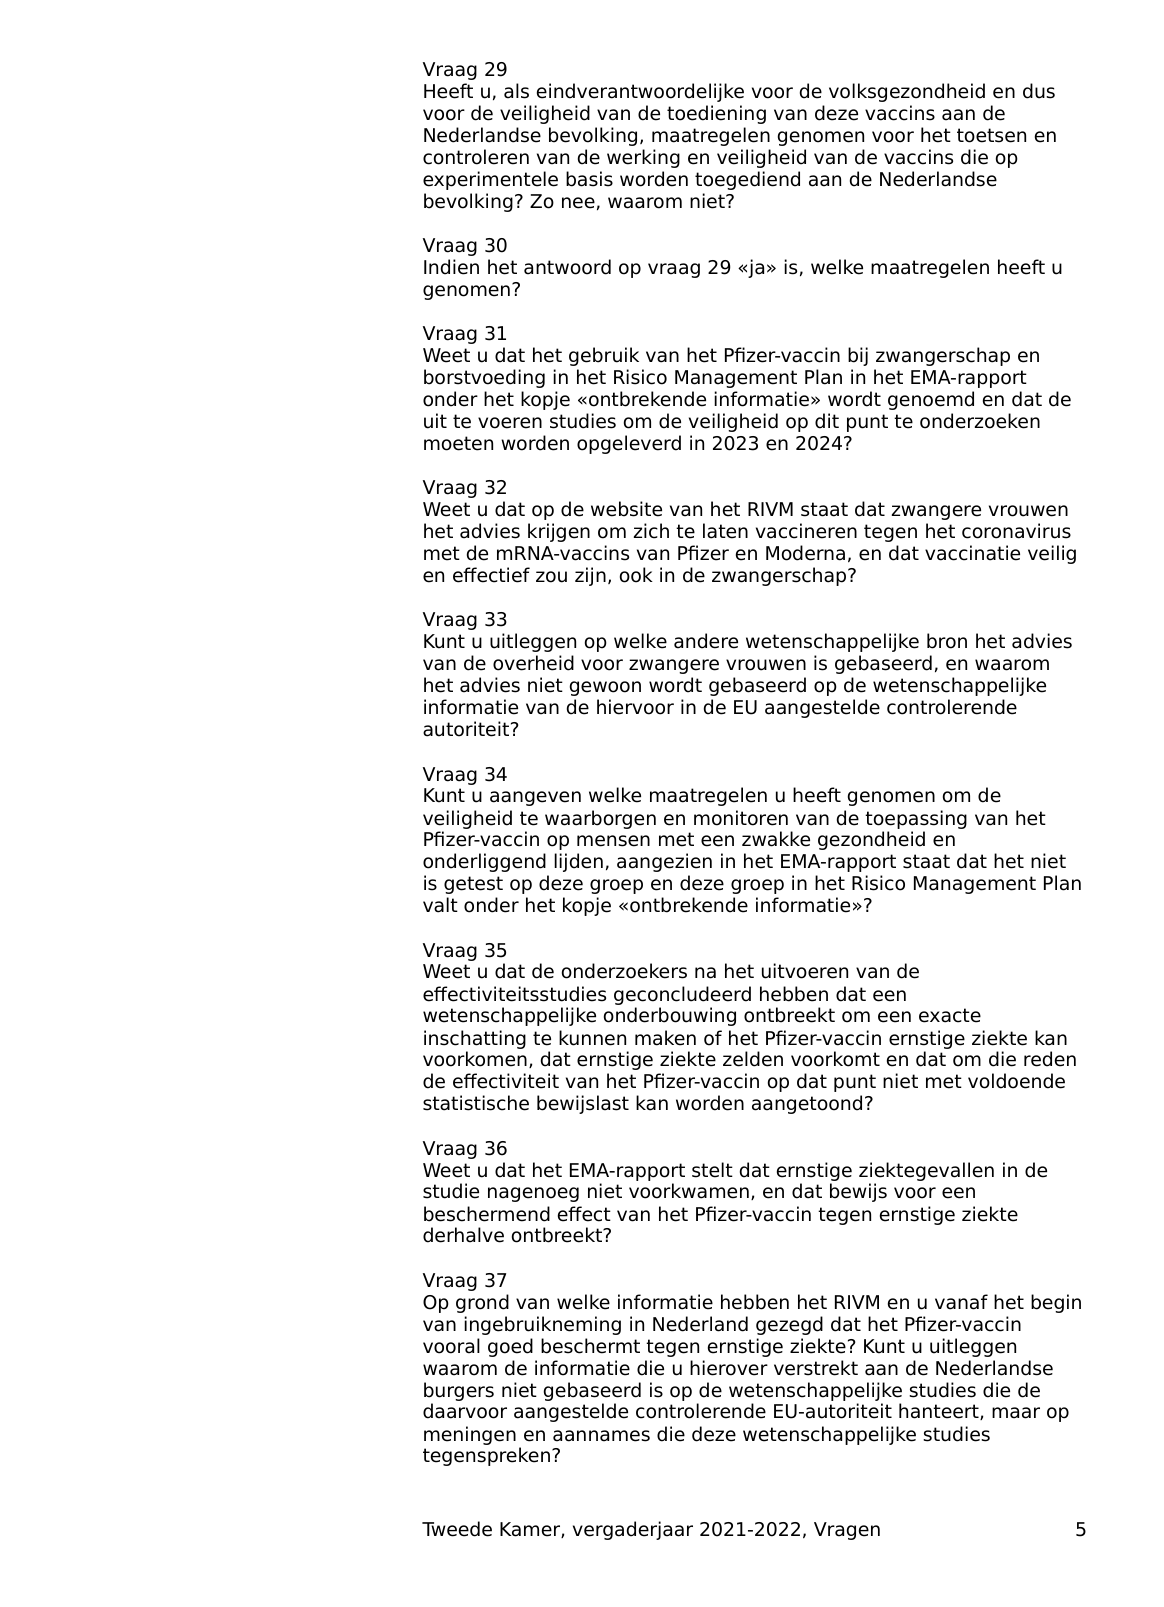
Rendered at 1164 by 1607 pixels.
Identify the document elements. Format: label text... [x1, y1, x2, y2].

text Weet u dat het EMA-rapport stelt dat ernstige ziektegevallen in de studie nagenoeg niet voorkwamen, en dat bewijs voor een beschermend effect van het Pfizer-vaccin tegen ernstige ziekte derhalve ontbreekt? [422, 1159, 1087, 1247]
text Weet u dat op de website van het RIVM staat dat zwangere vrouwen het advies krijgen om zich te laten vaccineren tegen het coronavirus met de mRNA-vaccins van Pfizer en Moderna, en dat vaccinatie veilig en effectief zou zijn, ook in de zwangerschap? [422, 499, 1087, 587]
text Indien het antwoord op vraag 29 «ja» is, welke maatregelen heeft u genomen? [422, 257, 1087, 301]
text Op grond van welke informatie hebben het RIVM en u vanaf het begin van ingebruikneming in Nederland gezegd dat het Pfizer-vaccin vooral goed beschermt tegen ernstige ziekte? Kunt u uitleggen waarom de informatie die u hierover verstrekt aan de Nederlandse burgers niet gebaseerd is op de wetenschappelijke studies die de daarvoor aangestelde controlerende EU-autoriteit hanteert, maar op meningen en aannames die deze wetenschappelijke studies tegenspreken? [422, 1292, 1087, 1467]
text Vraag 30 [422, 235, 1087, 257]
text Vraag 32 [422, 477, 1087, 499]
text Kunt u aangeven welke maatregelen u heeft genomen om de veiligheid te waarborgen en monitoren van de toepassing van het Pfizer-vaccin op mensen met een zwakke gezondheid en onderliggend lijden, aangezien in het EMA-rapport staat dat het niet is getest op deze groep en deze groep in het Risico Management Plan valt onder het kopje «ontbrekende informatie»? [422, 785, 1087, 917]
text Vraag 31 [422, 323, 1087, 345]
text Vraag 29 [422, 59, 1087, 81]
text Kunt u uitleggen op welke andere wetenschappelijke bron het advies van de overheid voor zwangere vrouwen is gebaseerd, en waarom het advies niet gewoon wordt gebaseerd op de wetenschappelijke informatie van de hiervoor in de EU aangestelde controlerende autoriteit? [422, 631, 1087, 741]
text Vraag 36 [422, 1137, 1087, 1159]
text Weet u dat het gebruik van het Pfizer-vaccin bij zwangerschap en borstvoeding in het Risico Management Plan in het EMA-rapport onder het kopje «ontbrekende informatie» wordt genoemd en dat de uit te voeren studies om de veiligheid op dit punt te onderzoeken moeten worden opgeleverd in 2023 en 2024? [422, 345, 1087, 455]
text Vraag 33 [422, 609, 1087, 631]
text Vraag 34 [422, 763, 1087, 785]
text Weet u dat de onderzoekers na het uitvoeren van de effectiviteitsstudies geconcludeerd hebben dat een wetenschappelijke onderbouwing ontbreekt om een exacte inschatting te kunnen maken of het Pfizer-vaccin ernstige ziekte kan voorkomen, dat ernstige ziekte zelden voorkomt en dat om die reden de effectiviteit van het Pfizer-vaccin op dat punt niet met voldoende statistische bewijslast kan worden aangetoond? [422, 961, 1087, 1115]
text Vraag 35 [422, 939, 1087, 961]
text Vraag 37 [422, 1269, 1087, 1292]
text Heeft u, als eindverantwoordelijke voor de volksgezondheid en dus voor de veiligheid van de toediening van deze vaccins aan de Nederlandse bevolking, maatregelen genomen voor het toetsen en controleren van de werking en veiligheid van de vaccins die op experimentele basis worden toegediend aan de Nederlandse bevolking? Zo nee, waarom niet? [422, 81, 1087, 213]
